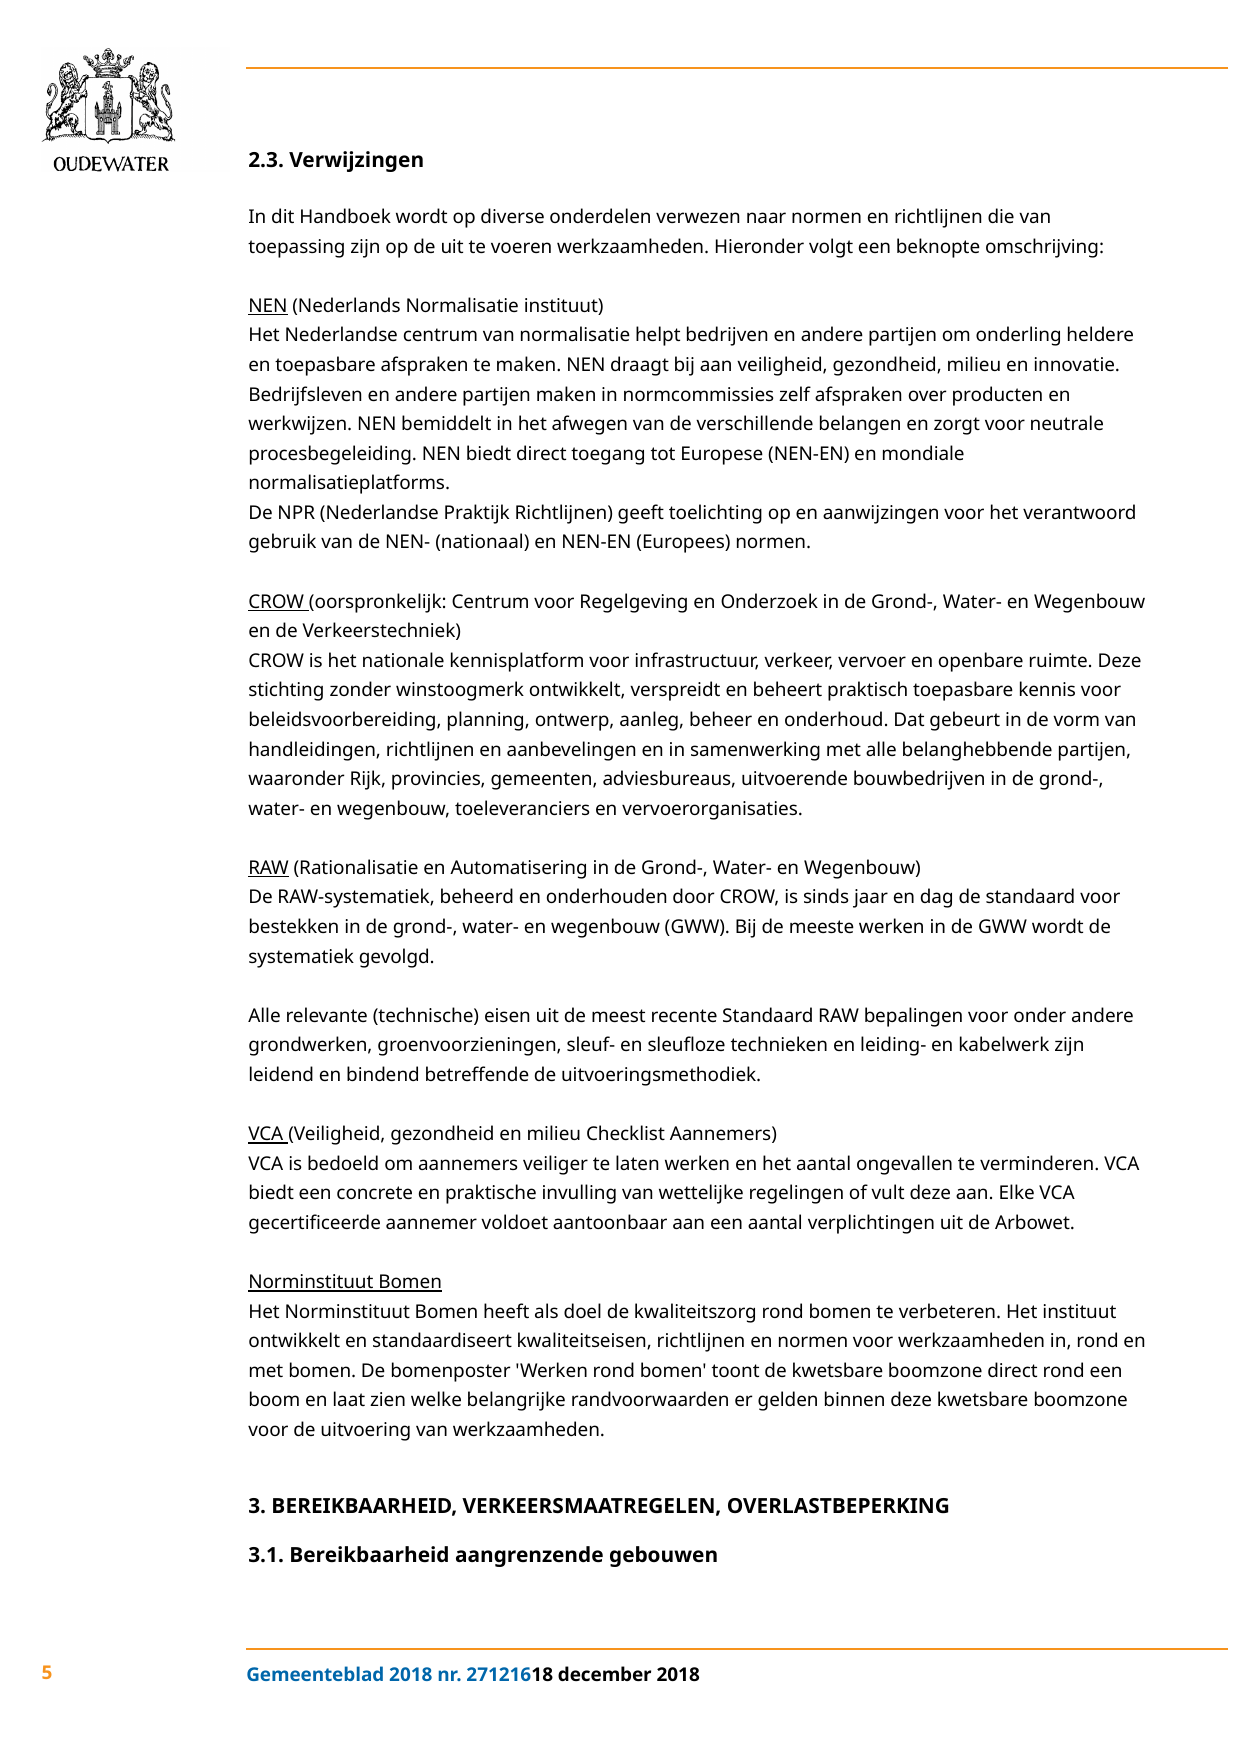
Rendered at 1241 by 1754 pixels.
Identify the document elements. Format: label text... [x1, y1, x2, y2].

text CROW (oorspronkelijk: Centrum voor Regelgeving en Onderzoek in de Grond-, Water- en Wegenbouw en de Verkeerstechniek) [248, 588, 1152, 643]
text VCA (Veiligheid, gezondheid en milieu Checklist Aannemers) [248, 1120, 1152, 1146]
text Bedrijfsleven en andere partijen maken in normcommissies zelf afspraken over producten en werkwijzen. NEN bemiddelt in het afwegen van de verschillende belangen en zorgt voor neutrale procesbegeleiding. NEN biedt direct toegang tot Europese (NEN-EN) en mondiale normalisatieplatforms. [248, 381, 1152, 495]
text 3.1. Bereikbaarheid aangrenzende gebouwen [248, 1541, 1152, 1569]
text Het Norminstituut Bomen heeft als doel de kwaliteitszorg rond bomen te verbeteren. Het instituut ontwikkelt en standaardiseert kwaliteitseisen, richtlijnen en normen voor werkzaamheden in, rond en met bomen. De bomenposter 'Werken rond bomen' toont de kwetsbare boomzone direct rond een boom en laat zien welke belangrijke randvoorwaarden er gelden binnen deze kwetsbare boomzone voor de uitvoering van werkzaamheden. [248, 1298, 1152, 1442]
text Norminstituut Bomen [248, 1268, 1152, 1294]
picture [41, 47, 231, 172]
text CROW is het nationale kennisplatform voor infrastructuur, verkeer, vervoer en openbare ruimte. Deze stichting zonder winstoogmerk ontwikkelt, verspreidt en beheert praktisch toepasbare kennis voor beleidsvoorbereiding, planning, ontwerp, aanleg, beheer en onderhoud. Dat gebeurt in de vorm van handleidingen, richtlijnen en aanbevelingen en in samenwerking met alle belanghebbende partijen, waaronder Rijk, provincies, gemeenten, adviesbureaus, uitvoerende bouwbedrijven in de grond-, water- en wegenbouw, toeleveranciers en vervoerorganisaties. [248, 647, 1152, 821]
text 2.3. Verwijzingen [248, 145, 1152, 174]
text 3. BEREIKBAARHEID, VERKEERSMAATREGELEN, OVERLASTBEPERKING [248, 1491, 1152, 1520]
text In dit Handboek wordt op diverse onderdelen verwezen naar normen en richtlijnen die van toepassing zijn op de uit te voeren werkzaamheden. Hieronder volgt een beknopte omschrijving: [248, 203, 1152, 258]
text Het Nederlandse centrum van normalisatie helpt bedrijven en andere partijen om onderling heldere en toepasbare afspraken te maken. NEN draagt bij aan veiligheid, gezondheid, milieu en innovatie. [248, 322, 1152, 377]
text De NPR (Nederlandse Praktijk Richtlijnen) geeft toelichting op en aanwijzingen voor het verantwoord gebruik van de NEN- (nationaal) en NEN-EN (Europees) normen. [248, 499, 1152, 554]
text RAW (Rationalisatie en Automatisering in de Grond-, Water- en Wegenbouw) [248, 854, 1152, 880]
text De RAW-systematiek, beheerd en onderhouden door CROW, is sinds jaar en dag de standaard voor bestekken in de grond-, water- en wegenbouw (GWW). Bij de meeste werken in de GWW wordt de systematiek gevolgd. [248, 884, 1152, 968]
text Alle relevante (technische) eisen uit de meest recente Standaard RAW bepalingen voor onder andere grondwerken, groenvoorzieningen, sleuf- en sleufloze technieken en leiding- en kabelwerk zijn leidend en bindend betreffende de uitvoeringsmethodiek. [248, 1002, 1152, 1087]
text NEN (Nederlands Normalisatie instituut) [248, 292, 1152, 318]
text VCA is bedoeld om aannemers veiliger te laten werken en het aantal ongevallen te verminderen. VCA biedt een concrete en praktische invulling van wettelijke regelingen of vult deze aan. Elke VCA gecertificeerde aannemer voldoet aantoonbaar aan een aantal verplichtingen uit de Arbowet. [248, 1150, 1152, 1235]
